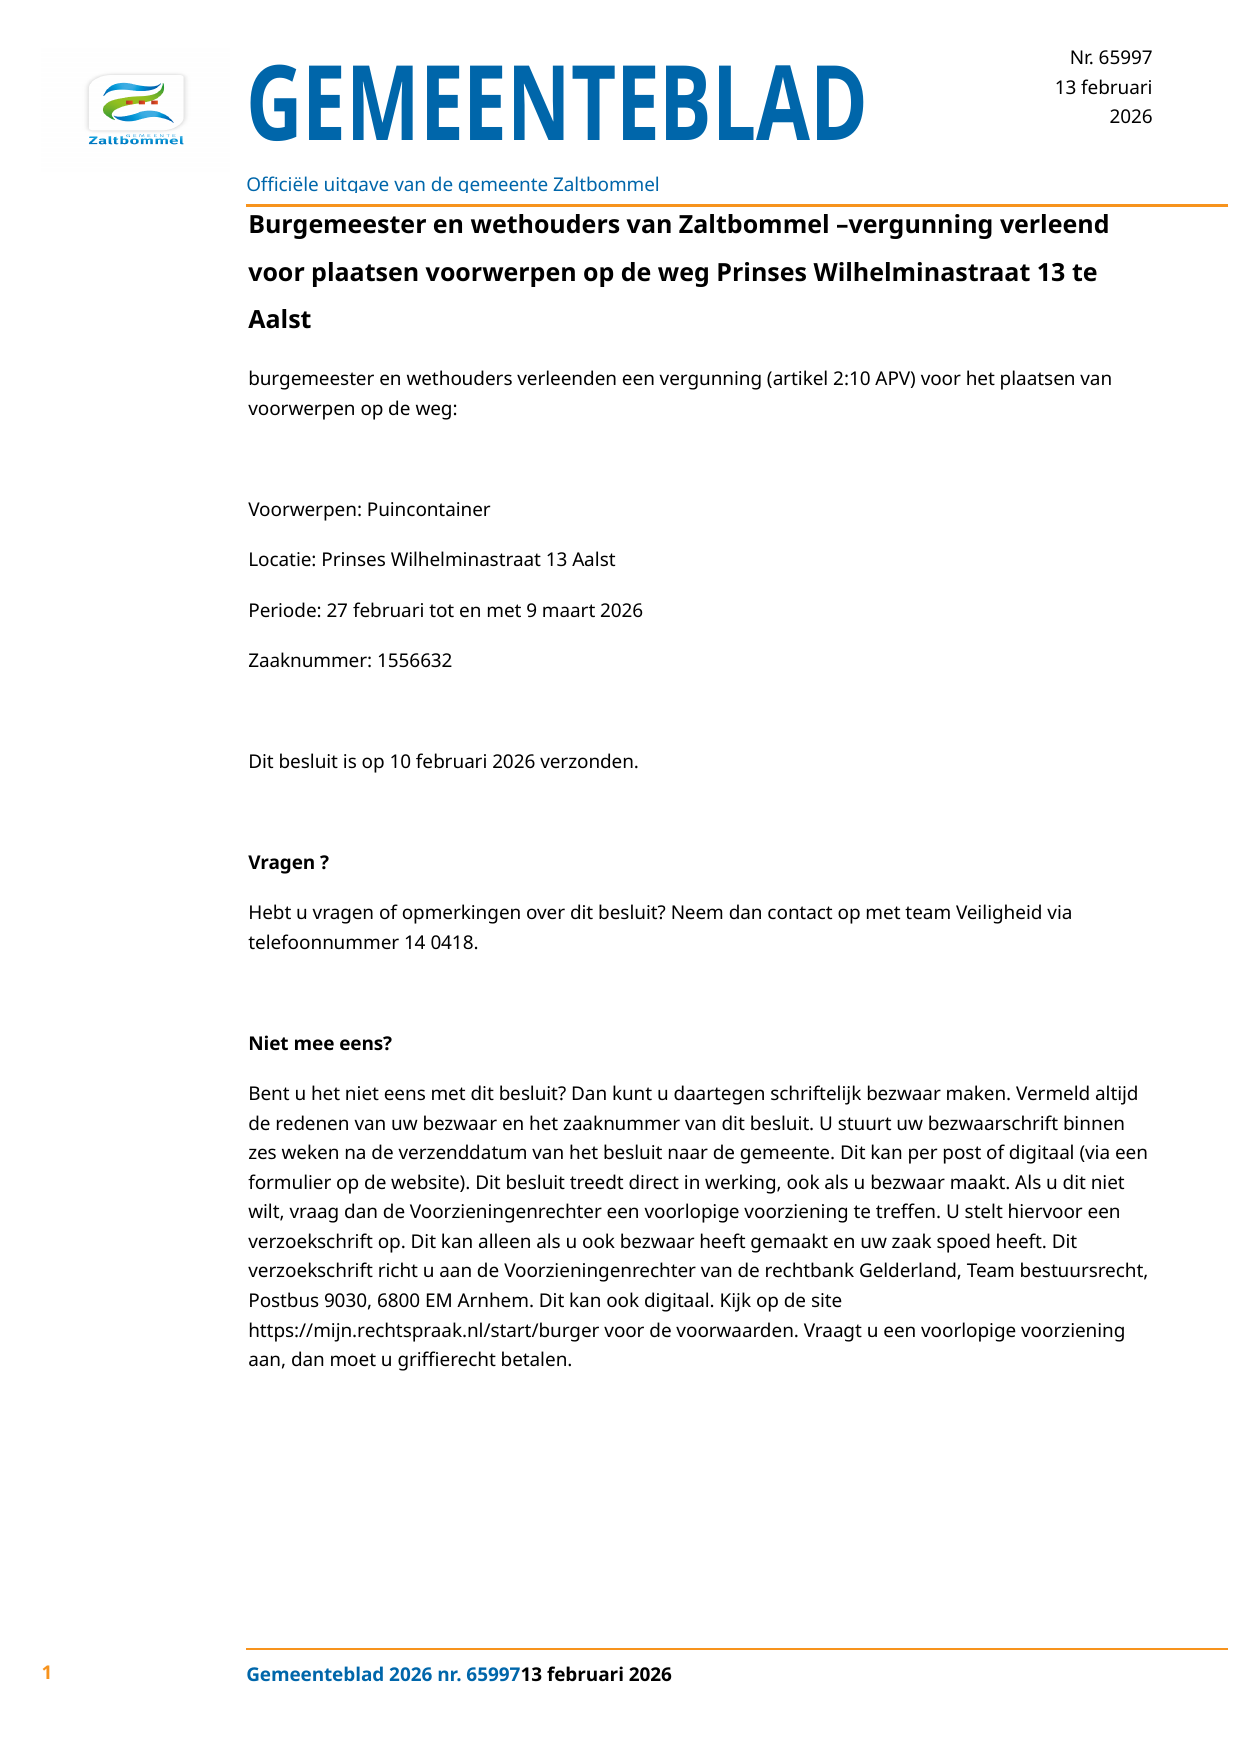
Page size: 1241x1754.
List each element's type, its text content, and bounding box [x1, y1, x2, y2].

text Periode: 27 februari tot en met 9 maart 2026 [248, 597, 1152, 622]
text Vragen ? [248, 849, 1152, 874]
text Niet mee eens? [248, 1030, 1152, 1055]
text Locatie: Prinses Wilhelminastraat 13 Aalst [248, 546, 1152, 572]
text Dit besluit is op 10 februari 2026 verzonden. [248, 748, 1152, 774]
text Zaaknummer: 1556632 [248, 647, 1152, 673]
text Voorwerpen: Puincontainer [248, 496, 1152, 522]
picture [41, 47, 231, 172]
text Burgemeester en wethouders van Zaltbommel –vergunning verleend voor plaatsen voorwerpen op de weg Prinses Wilhelminastraat 13 te Aalst [248, 207, 1152, 336]
text burgemeester en wethouders verleenden een vergunning (artikel 2:10 APV) voor het plaatsen van voorwerpen op de weg: [248, 366, 1152, 421]
text Bent u het niet eens met dit besluit? Dan kunt u daartegen schriftelijk bezwaar maken. Vermeld altijd de redenen van uw bezwaar en het zaaknummer van dit besluit. U stuurt uw bezwaarschrift binnen zes weken na de verzenddatum van het besluit naar de gemeente. Dit kan per post of digitaal (via een formulier op de website). Dit besluit treedt direct in werking, ook als u bezwaar maakt. Als u dit niet wilt, vraag dan de Voorzieningenrechter een voorlopige voorziening te treffen. U stelt hiervoor een verzoekschrift op. Dit kan alleen als u ook bezwaar heeft gemaakt en uw zaak spoed heeft. Dit verzoekschrift richt u aan de Voorzieningenrechter van de rechtbank Gelderland, Team bestuursrecht, Postbus 9030, 6800 EM Arnhem. Dit kan ook digitaal. Kijk op de site https://mijn.rechtspraak.nl/start/burger voor de voorwaarden. Vraagt u een voorlopige voorziening aan, dan moet u griffierecht betalen. [248, 1080, 1152, 1372]
text Hebt u vragen of opmerkingen over dit besluit? Neem dan contact op met team Veiligheid via telefoonnummer 14 0418. [248, 899, 1152, 954]
